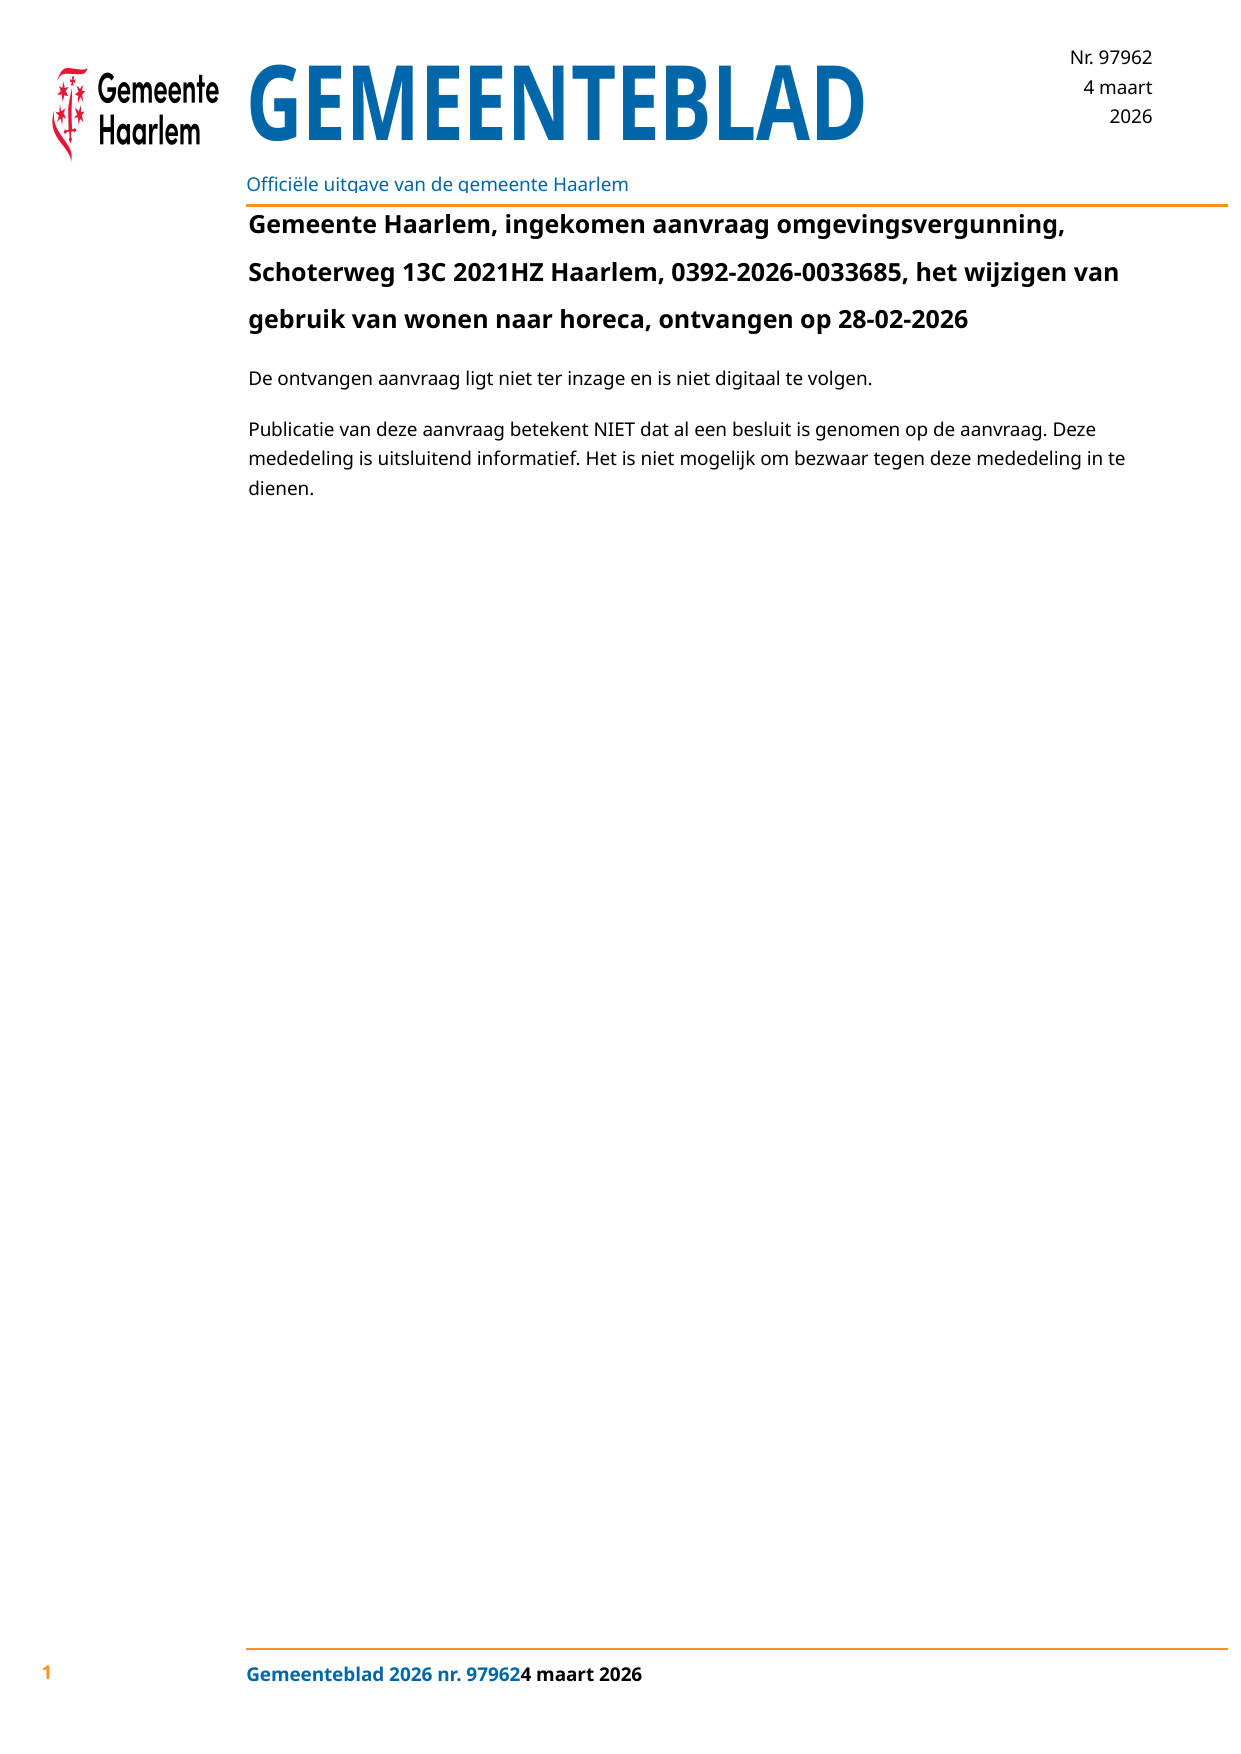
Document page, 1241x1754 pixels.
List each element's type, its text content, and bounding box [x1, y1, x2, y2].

text Publicatie van deze aanvraag betekent NIET dat al een besluit is genomen op de aanvraag. Deze mededeling is uitsluitend informatief. Het is niet mogelijk om bezwaar tegen deze mededeling in te dienen. [248, 416, 1152, 501]
picture [41, 47, 231, 172]
text De ontvangen aanvraag ligt niet ter inzage en is niet digitaal te volgen. [248, 366, 1152, 391]
text Gemeente Haarlem, ingekomen aanvraag omgevingsvergunning, Schoterweg 13C 2021HZ Haarlem, 0392-2026-0033685, het wijzigen van gebruik van wonen naar horeca, ontvangen op 28-02-2026 [248, 207, 1152, 336]
